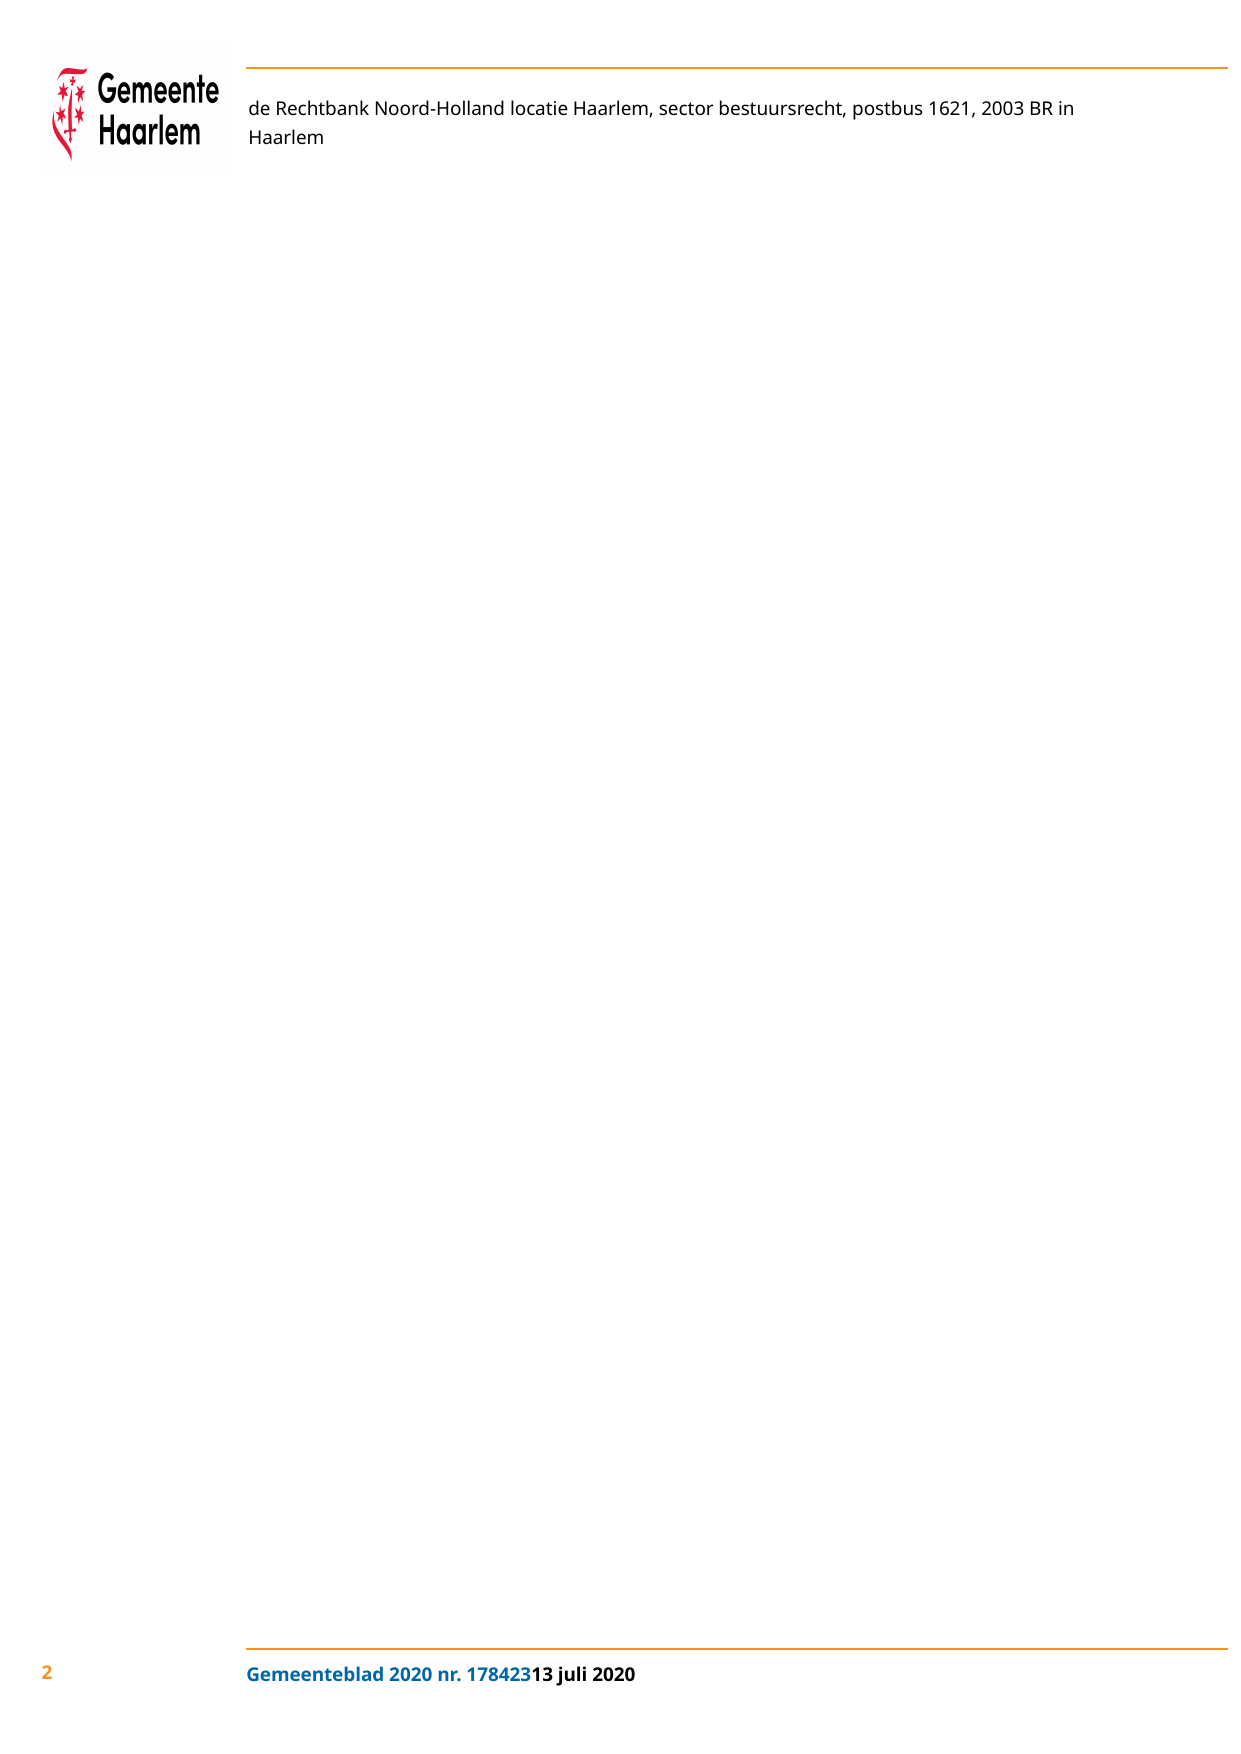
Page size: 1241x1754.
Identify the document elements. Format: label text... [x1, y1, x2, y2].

text de Rechtbank Noord-Holland locatie Haarlem, sector bestuursrecht, postbus 1621, 2003 BR in Haarlem [248, 95, 1152, 150]
picture [41, 47, 231, 172]
